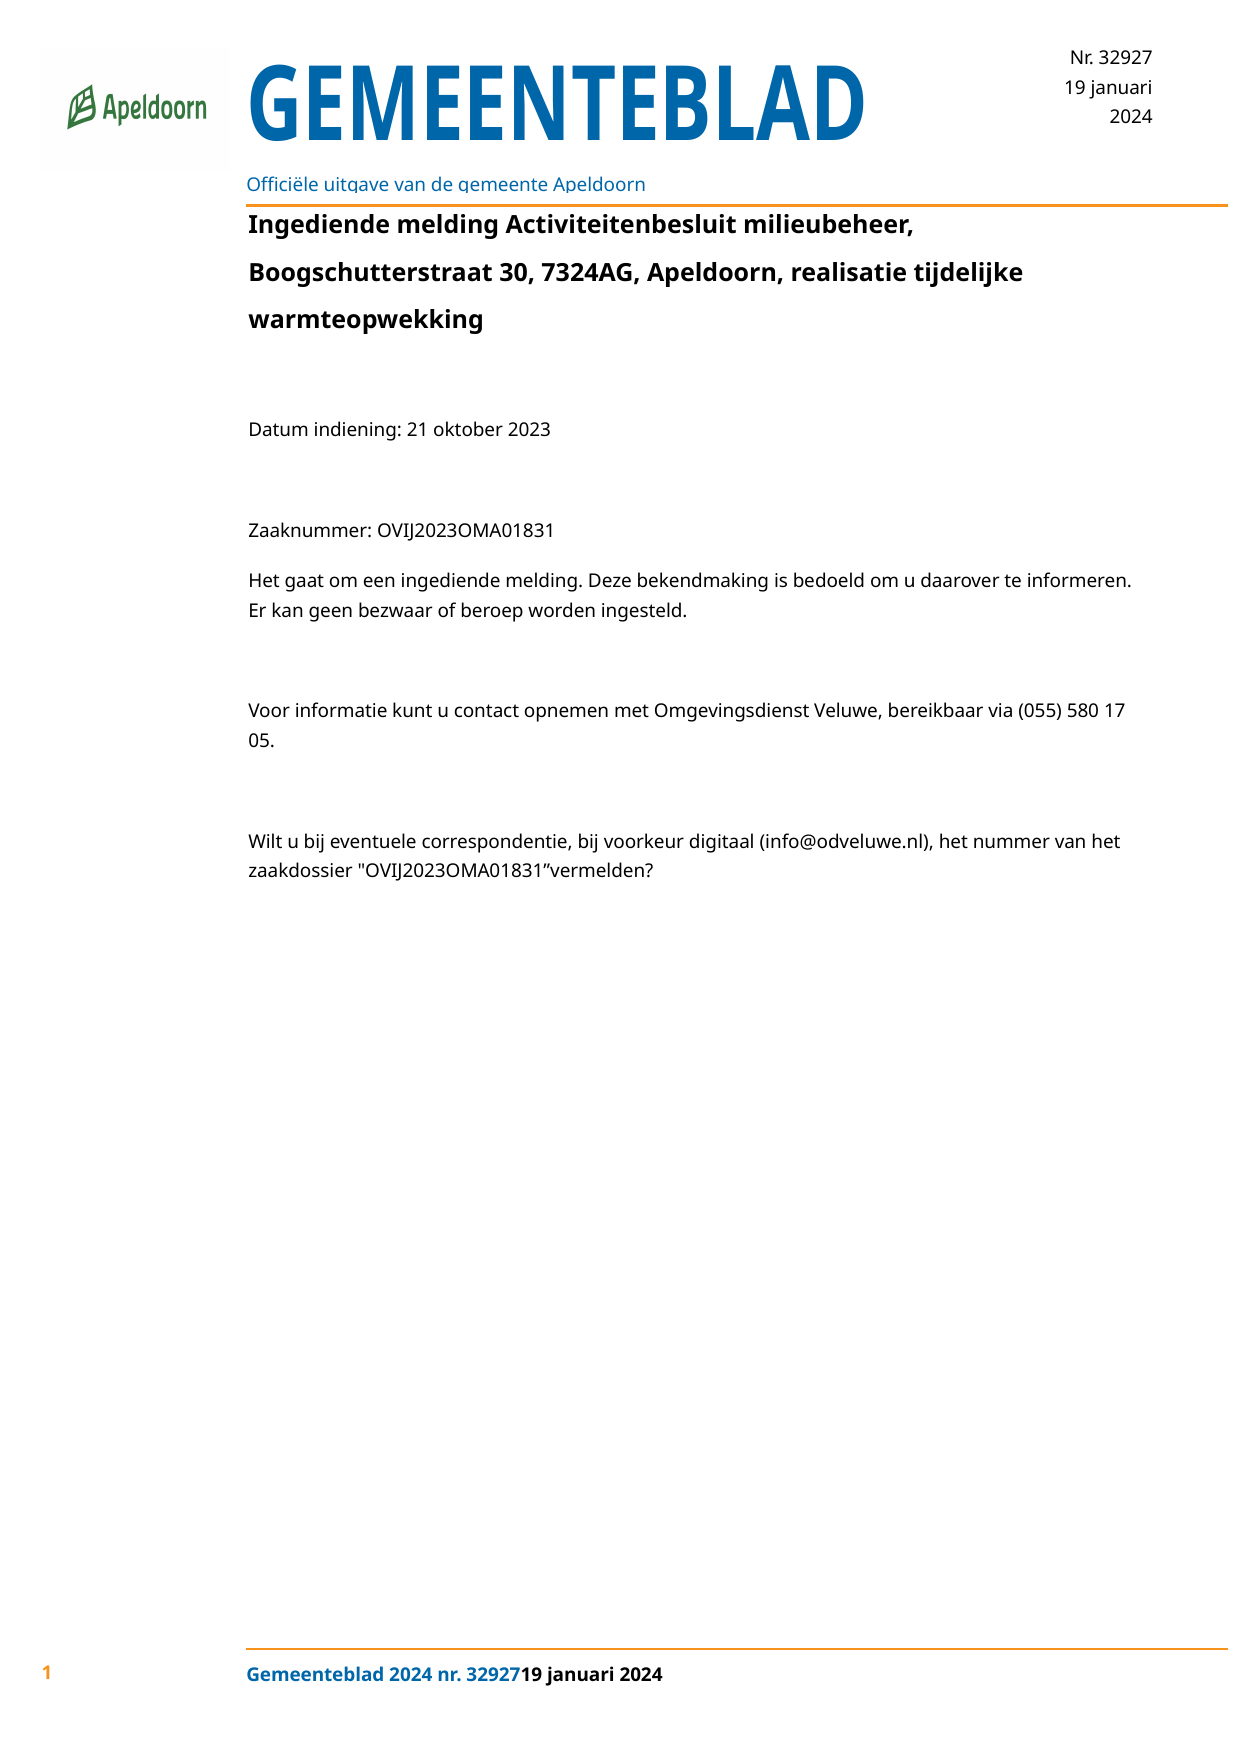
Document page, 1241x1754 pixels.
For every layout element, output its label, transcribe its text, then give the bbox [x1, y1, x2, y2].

text Ingediende melding Activiteitenbesluit milieubeheer, Boogschutterstraat 30, 7324AG, Apeldoorn, realisatie tijdelijke warmteopwekking [248, 207, 1152, 336]
picture [41, 47, 231, 172]
text Datum indiening: 21 oktober 2023 [248, 416, 1152, 442]
text Wilt u bij eventuele correspondentie, bij voorkeur digitaal (info@odveluwe.nl), het nummer van het zaakdossier "OVIJ2023OMA01831”vermelden? [248, 828, 1152, 883]
text Zaaknummer: OVIJ2023OMA01831 [248, 517, 1152, 542]
text Voor informatie kunt u contact opnemen met Omgevingsdienst Veluwe, bereikbaar via (055) 580 17 05. [248, 698, 1152, 753]
text Het gaat om een ingediende melding. Deze bekendmaking is bedoeld om u daarover te informeren. Er kan geen bezwaar of beroep worden ingesteld. [248, 567, 1152, 622]
